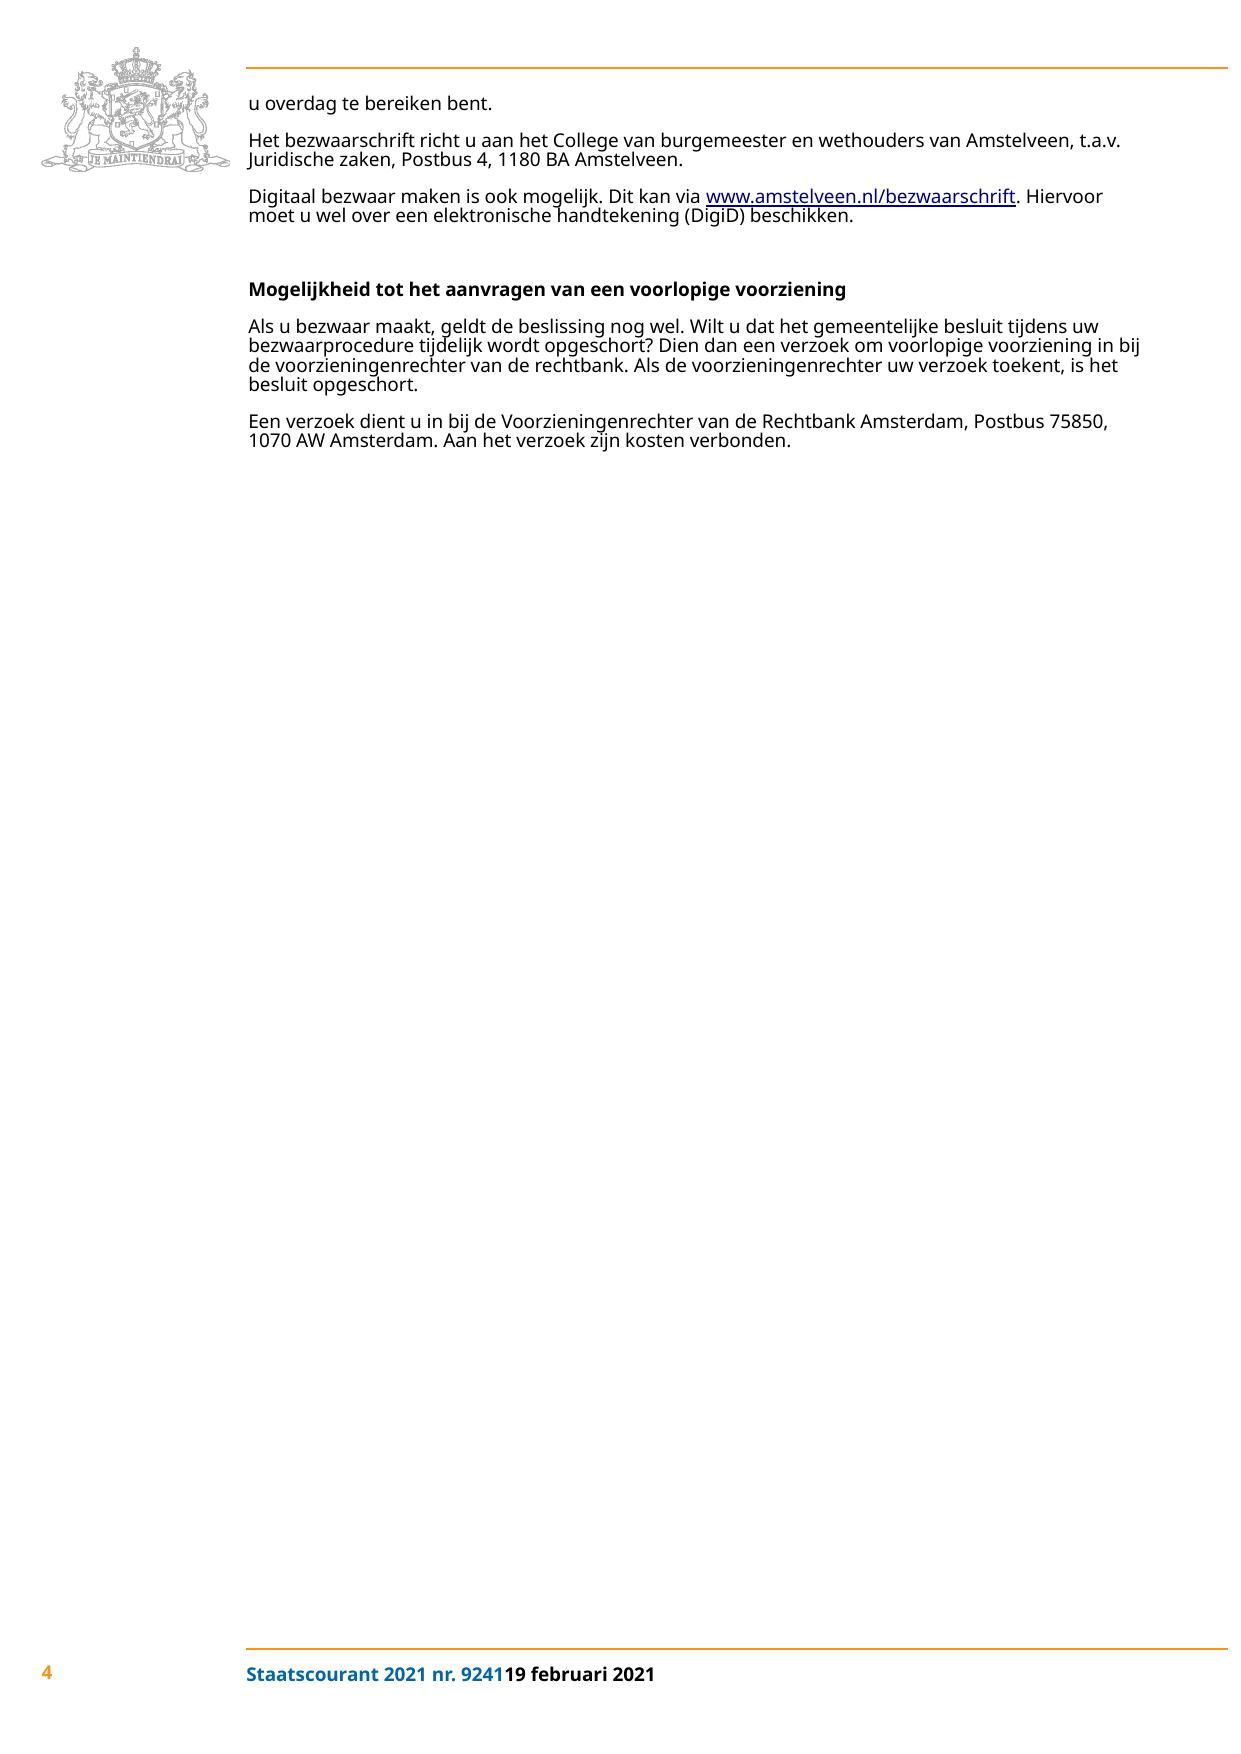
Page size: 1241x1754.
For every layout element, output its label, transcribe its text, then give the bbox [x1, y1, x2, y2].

text Het bezwaarschrift richt u aan het College van burgemeester en wethouders van Amstelveen, t.a.v. Juridische zaken, Postbus 4, 1180 BA Amstelveen. [248, 132, 1152, 170]
text Mogelijkheid tot het aanvragen van een voorlopige voorziening [248, 281, 1152, 301]
picture [41, 47, 231, 172]
text Digitaal bezwaar maken is ook mogelijk. Dit kan via www.amstelveen.nl/bezwaarschrift. Hiervoor moet u wel over een elektronische handtekening (DigiD) beschikken. [248, 188, 1152, 227]
text u overdag te bereiken bent. [248, 95, 1152, 114]
text Als u bezwaar maakt, geldt de beslissing nog wel. Wilt u dat het gemeentelijke besluit tijdens uw bezwaarprocedure tijdelijk wordt opgeschort? Dien dan een verzoek om voorlopige voorziening in bij de voorzieningenrechter van de rechtbank. Als de voorzieningenrechter uw verzoek toekent, is het besluit opgeschort. [248, 318, 1152, 395]
text Een verzoek dient u in bij de Voorzieningenrechter van de Rechtbank Amsterdam, Postbus 75850, 1070 AW Amsterdam. Aan het verzoek zijn kosten verbonden. [248, 413, 1152, 452]
